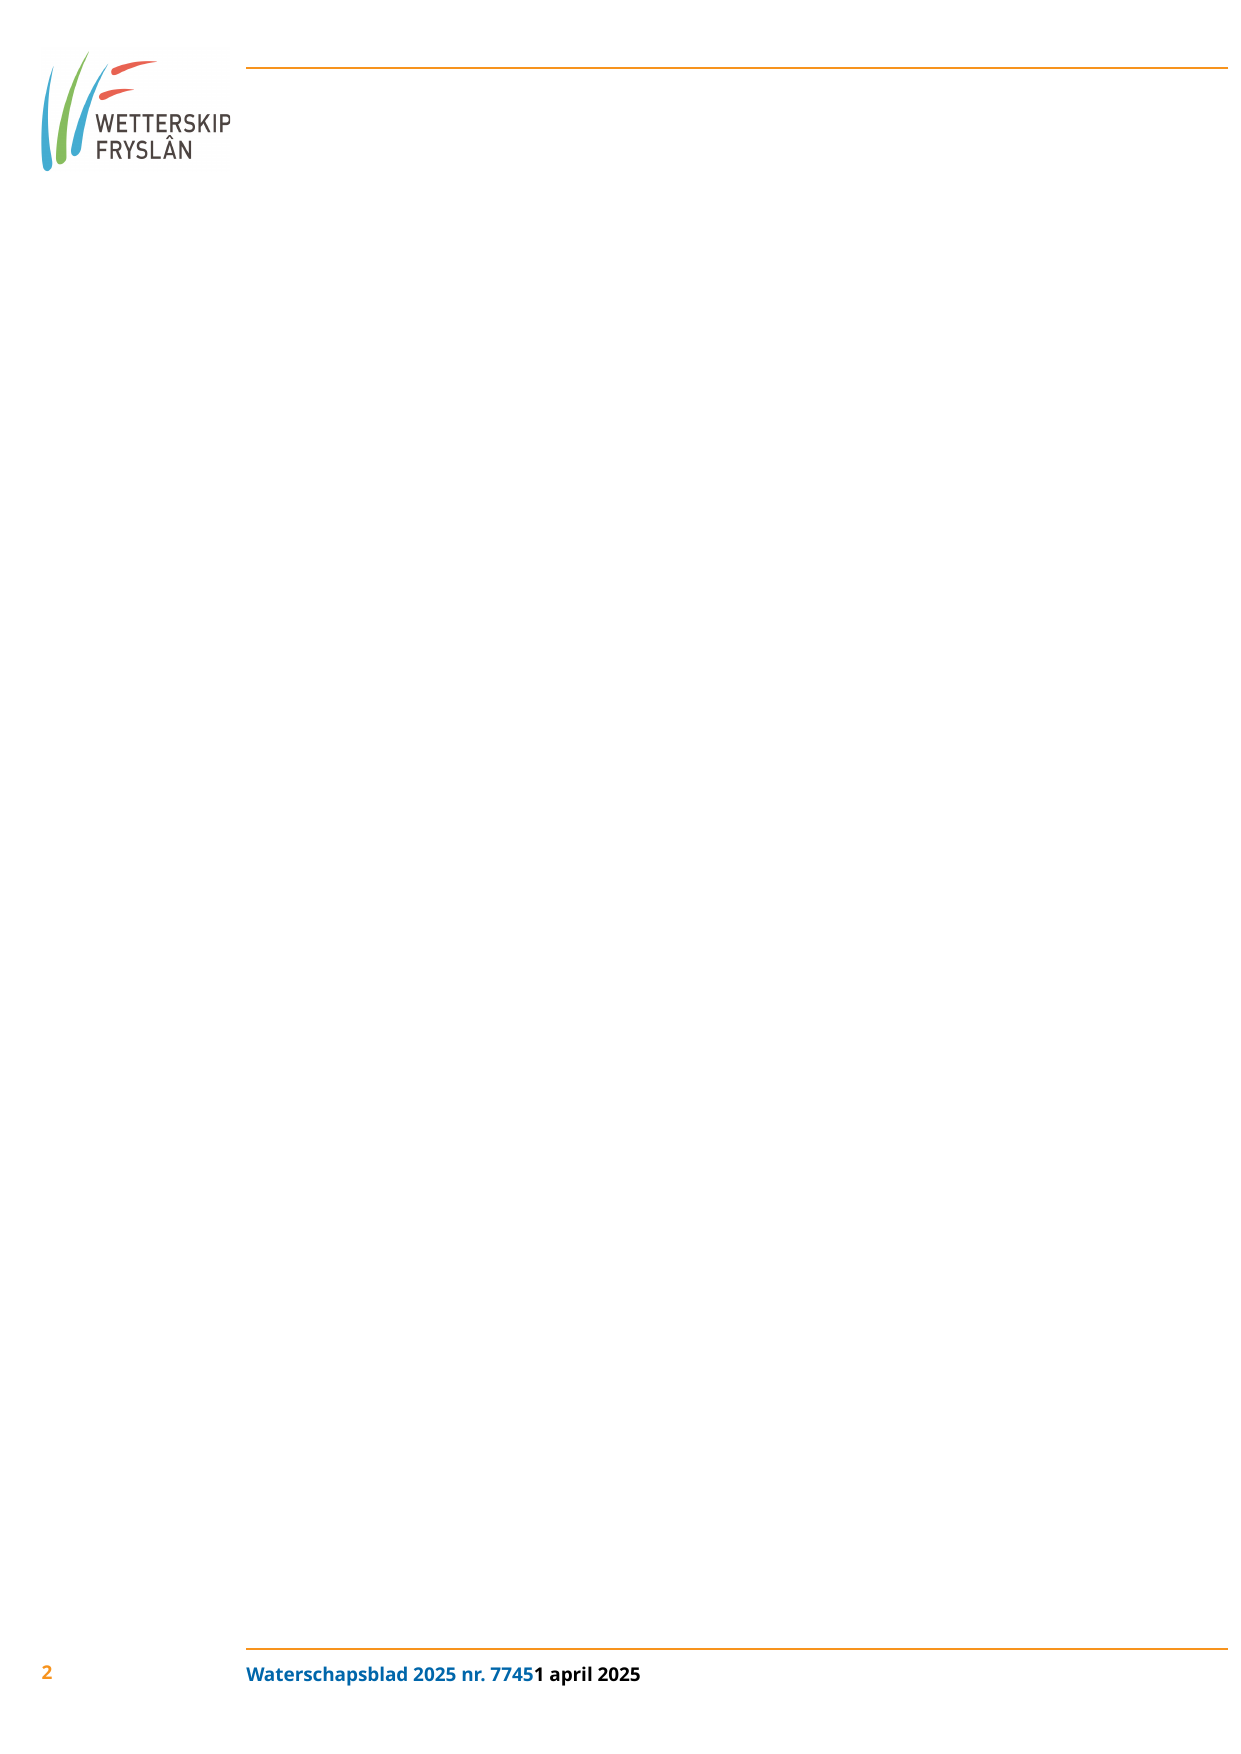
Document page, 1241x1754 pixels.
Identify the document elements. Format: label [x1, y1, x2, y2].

picture [41, 47, 231, 172]
